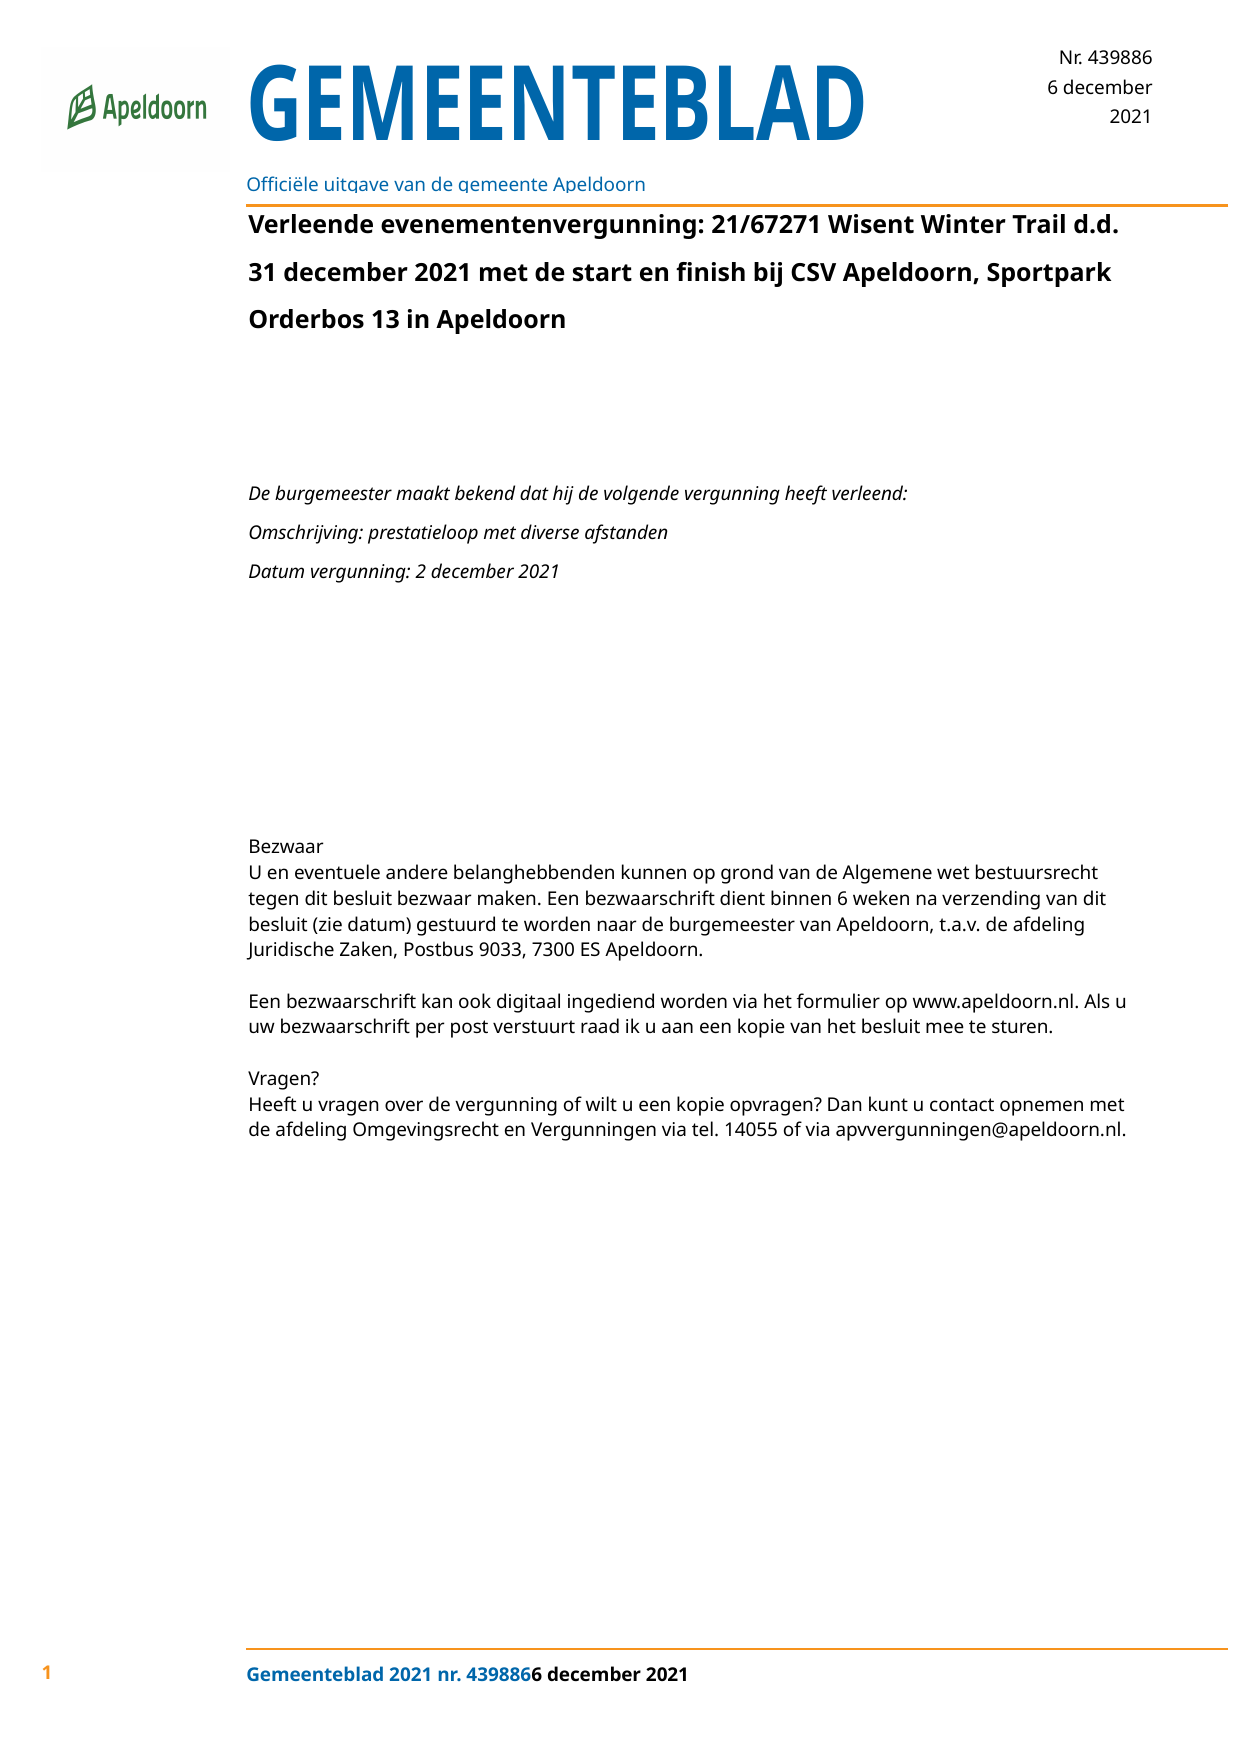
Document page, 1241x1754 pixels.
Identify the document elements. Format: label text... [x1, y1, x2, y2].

text Verleende evenementenvergunning: 21/67271 Wisent Winter Trail d.d. 31 december 2021 met de start en finish bij CSV Apeldoorn, Sportpark Orderbos 13 in Apeldoorn [248, 207, 1152, 336]
text De burgemeester maakt bekend dat hij de volgende vergunning heeft verleend: [248, 480, 1152, 506]
text Datum vergunning: 2 december 2021 [248, 558, 1152, 584]
picture [41, 47, 231, 172]
text Omschrijving: prestatieloop met diverse afstanden [248, 519, 1152, 545]
text Vragen? [248, 1065, 1152, 1091]
text U en eventuele andere belanghebbenden kunnen op grond van de Algemene wet bestuursrecht tegen dit besluit bezwaar maken. Een bezwaarschrift dient binnen 6 weken na verzending van dit besluit (zie datum) gestuurd te worden naar de burgemeester van Apeldoorn, t.a.v. de afdeling Juridische Zaken, Postbus 9033, 7300 ES Apeldoorn. [248, 859, 1152, 962]
text Heeft u vragen over de vergunning of wilt u een kopie opvragen? Dan kunt u contact opnemen met de afdeling Omgevingsrecht en Vergunningen via tel. 14055 of via apvvergunningen@apeldoorn.nl. [248, 1091, 1152, 1142]
text Een bezwaarschrift kan ook digitaal ingediend worden via het formulier op www.apeldoorn.nl. Als u uw bezwaarschrift per post verstuurt raad ik u aan een kopie van het besluit mee te sturen. [248, 988, 1152, 1039]
text Bezwaar [248, 834, 1152, 859]
